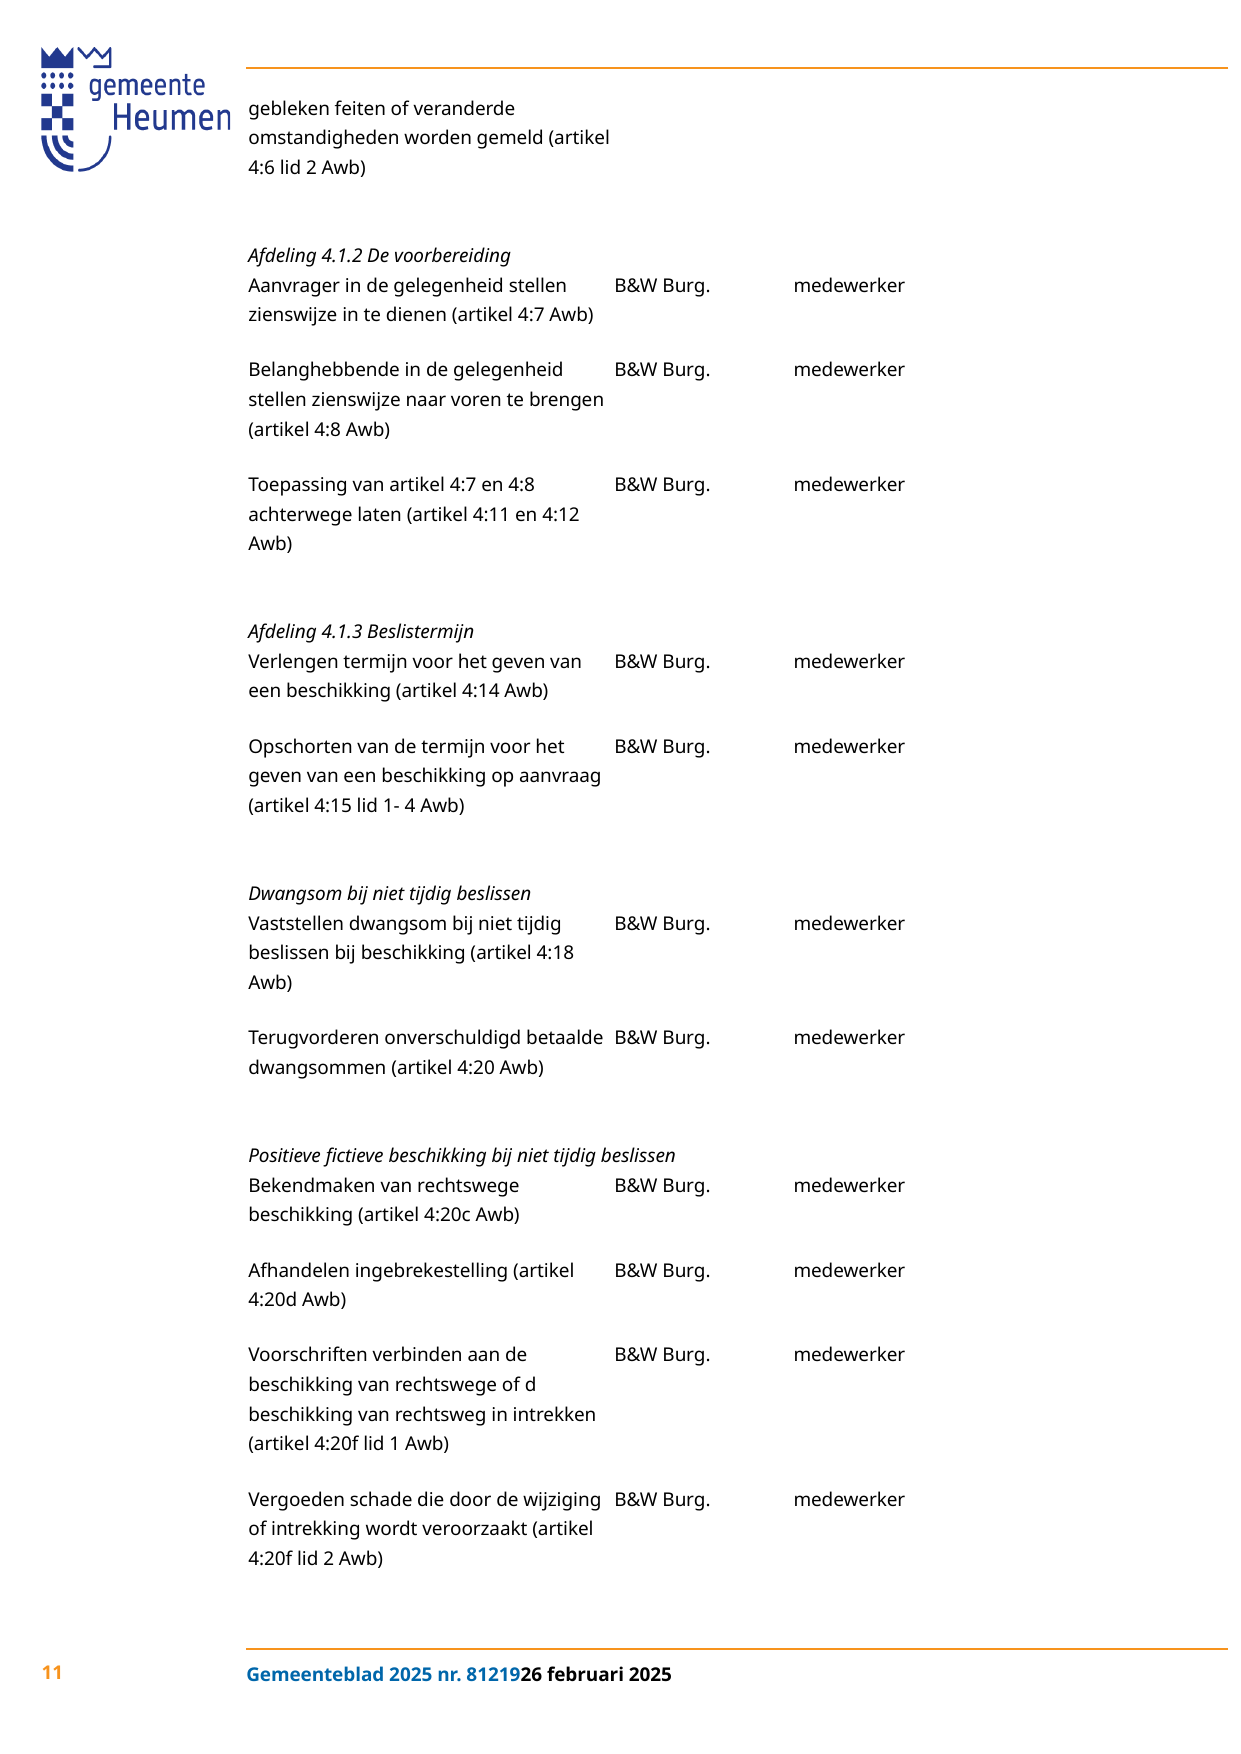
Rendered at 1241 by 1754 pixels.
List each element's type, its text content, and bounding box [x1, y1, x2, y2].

table_cell Belanghebbende in de gelegenheid stellen zienswijze naar voren te brengen (artikel 4:8 Awb) [248, 357, 614, 471]
table_cell [973, 471, 1152, 586]
table_header Bekendmaken van rechtswege beschikking (artikel 4:20c Awb) [248, 1172, 614, 1257]
table_cell B&W Burg. [614, 1342, 793, 1486]
table_cell Terugvorderen onverschuldigd betaalde dwangsommen (artikel 4:20 Awb) [248, 1025, 614, 1109]
table_cell [973, 95, 1152, 209]
table_cell medewerker [793, 733, 972, 847]
table_cell [973, 1025, 1152, 1109]
table_cell Voorschriften verbinden aan de beschikking van rechtswege of d beschikking van rechtsweg in intrekken (artikel 4:20f lid 1 Awb) [248, 1342, 614, 1486]
table_cell medewerker [793, 1342, 972, 1486]
table_cell B&W Burg. [614, 1257, 793, 1342]
text Positieve fictieve beschikking bij niet tijdig beslissen [248, 1142, 1152, 1168]
table_cell medewerker [793, 1257, 972, 1342]
table_cell [973, 1257, 1152, 1342]
table_cell medewerker [793, 471, 972, 586]
table_header medewerker [793, 910, 972, 1024]
table_header [973, 910, 1152, 1024]
text Afdeling 4.1.3 Beslistermijn [248, 618, 1152, 644]
table_header Vaststellen dwangsom bij niet tijdig beslissen bij beschikking (artikel 4:18 Awb) [248, 910, 614, 1024]
table_header Verlengen termijn voor het geven van een beschikking (artikel 4:14 Awb) [248, 648, 614, 733]
table_cell B&W Burg. [614, 733, 793, 847]
table_header B&W Burg. [614, 1172, 793, 1257]
table_cell [793, 95, 972, 209]
table_header B&W Burg. [614, 910, 793, 1024]
table_header medewerker [793, 272, 972, 357]
table_cell [973, 1342, 1152, 1486]
table_cell Toepassing van artikel 4:7 en 4:8 achterwege laten (artikel 4:11 en 4:12 Awb) [248, 471, 614, 586]
table_cell B&W Burg. [614, 471, 793, 586]
table_cell gebleken feiten of veranderde omstandigheden worden gemeld (artikel 4:6 lid 2 Awb) [248, 95, 614, 209]
table_cell Afhandelen ingebrekestelling (artikel 4:20d Awb) [248, 1257, 614, 1342]
picture [41, 47, 231, 172]
table_header medewerker [793, 1172, 972, 1257]
table_cell B&W Burg. [614, 357, 793, 471]
table_cell medewerker [793, 1486, 972, 1600]
table_header [973, 272, 1152, 357]
table_cell [973, 357, 1152, 471]
table_cell [973, 733, 1152, 847]
table_cell B&W Burg. [614, 1486, 793, 1600]
table_cell B&W Burg. [614, 1025, 793, 1109]
table_cell medewerker [793, 357, 972, 471]
table_cell Opschorten van de termijn voor het geven van een beschikking op aanvraag (artikel 4:15 lid 1- 4 Awb) [248, 733, 614, 847]
table_cell Vergoeden schade die door de wijziging of intrekking wordt veroorzaakt (artikel 4:20f lid 2 Awb) [248, 1486, 614, 1600]
text Afdeling 4.1.2 De voorbereiding [248, 242, 1152, 268]
table_header Aanvrager in de gelegenheid stellen zienswijze in te dienen (artikel 4:7 Awb) [248, 272, 614, 357]
table_cell [614, 95, 793, 209]
table_header [973, 1172, 1152, 1257]
text Dwangsom bij niet tijdig beslissen [248, 880, 1152, 906]
table_header B&W Burg. [614, 648, 793, 733]
table_header B&W Burg. [614, 272, 793, 357]
table_header [973, 648, 1152, 733]
table_header medewerker [793, 648, 972, 733]
table_cell medewerker [793, 1025, 972, 1109]
table_cell [973, 1486, 1152, 1600]
